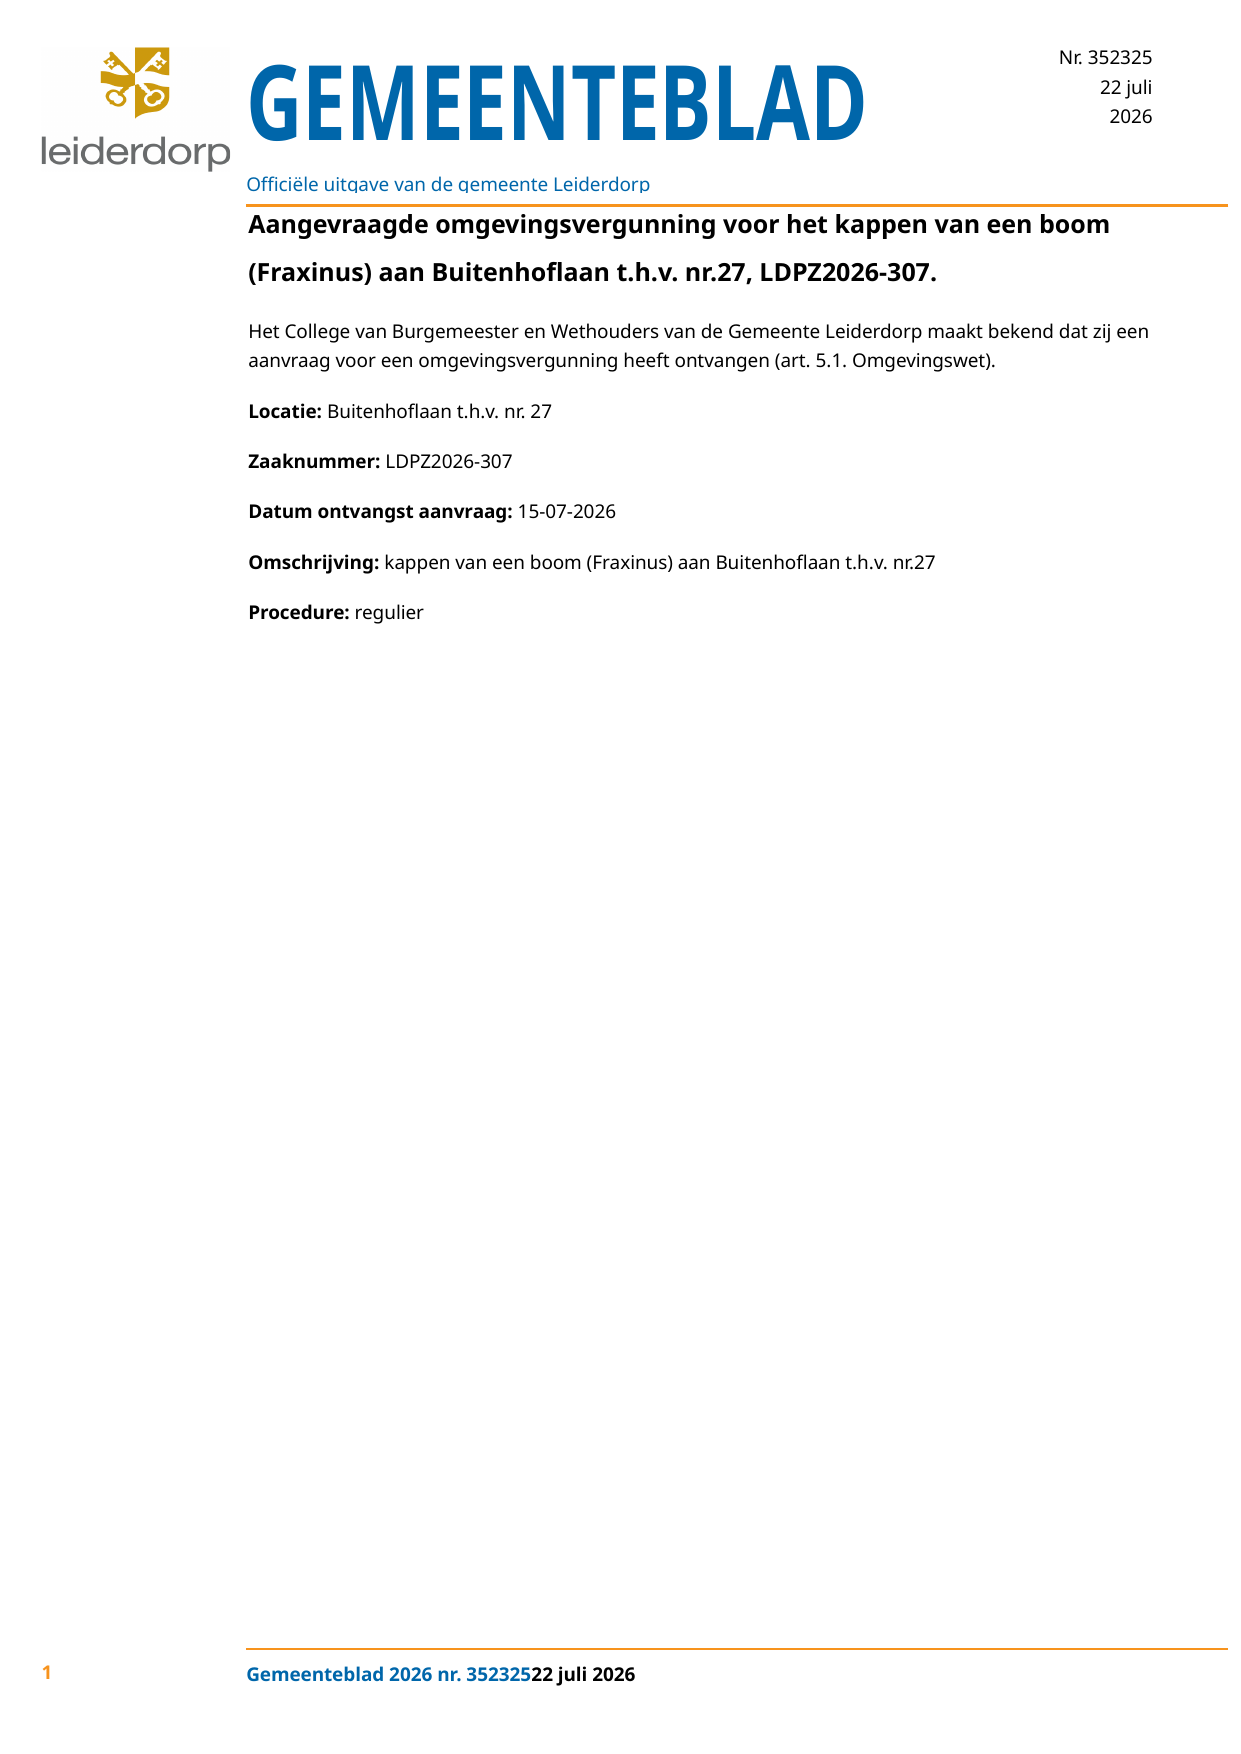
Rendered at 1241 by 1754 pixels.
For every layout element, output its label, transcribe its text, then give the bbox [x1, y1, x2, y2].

text Omschrijving: kappen van een boom (Fraxinus) aan Buitenhoflaan t.h.v. nr.27 [248, 549, 1152, 575]
text Procedure: regulier [248, 599, 1152, 625]
text Zaaknummer: LDPZ2026-307 [248, 448, 1152, 474]
text Aangevraagde omgevingsvergunning voor het kappen van een boom (Fraxinus) aan Buitenhoflaan t.h.v. nr.27, LDPZ2026-307. [248, 207, 1152, 288]
text Locatie: Buitenhoflaan t.h.v. nr. 27 [248, 398, 1152, 424]
picture [41, 47, 231, 172]
text Het College van Burgemeester en Wethouders van de Gemeente Leiderdorp maakt bekend dat zij een aanvraag voor een omgevingsvergunning heeft ontvangen (art. 5.1. Omgevingswet). [248, 318, 1152, 373]
text Datum ontvangst aanvraag: 15-07-2026 [248, 499, 1152, 524]
